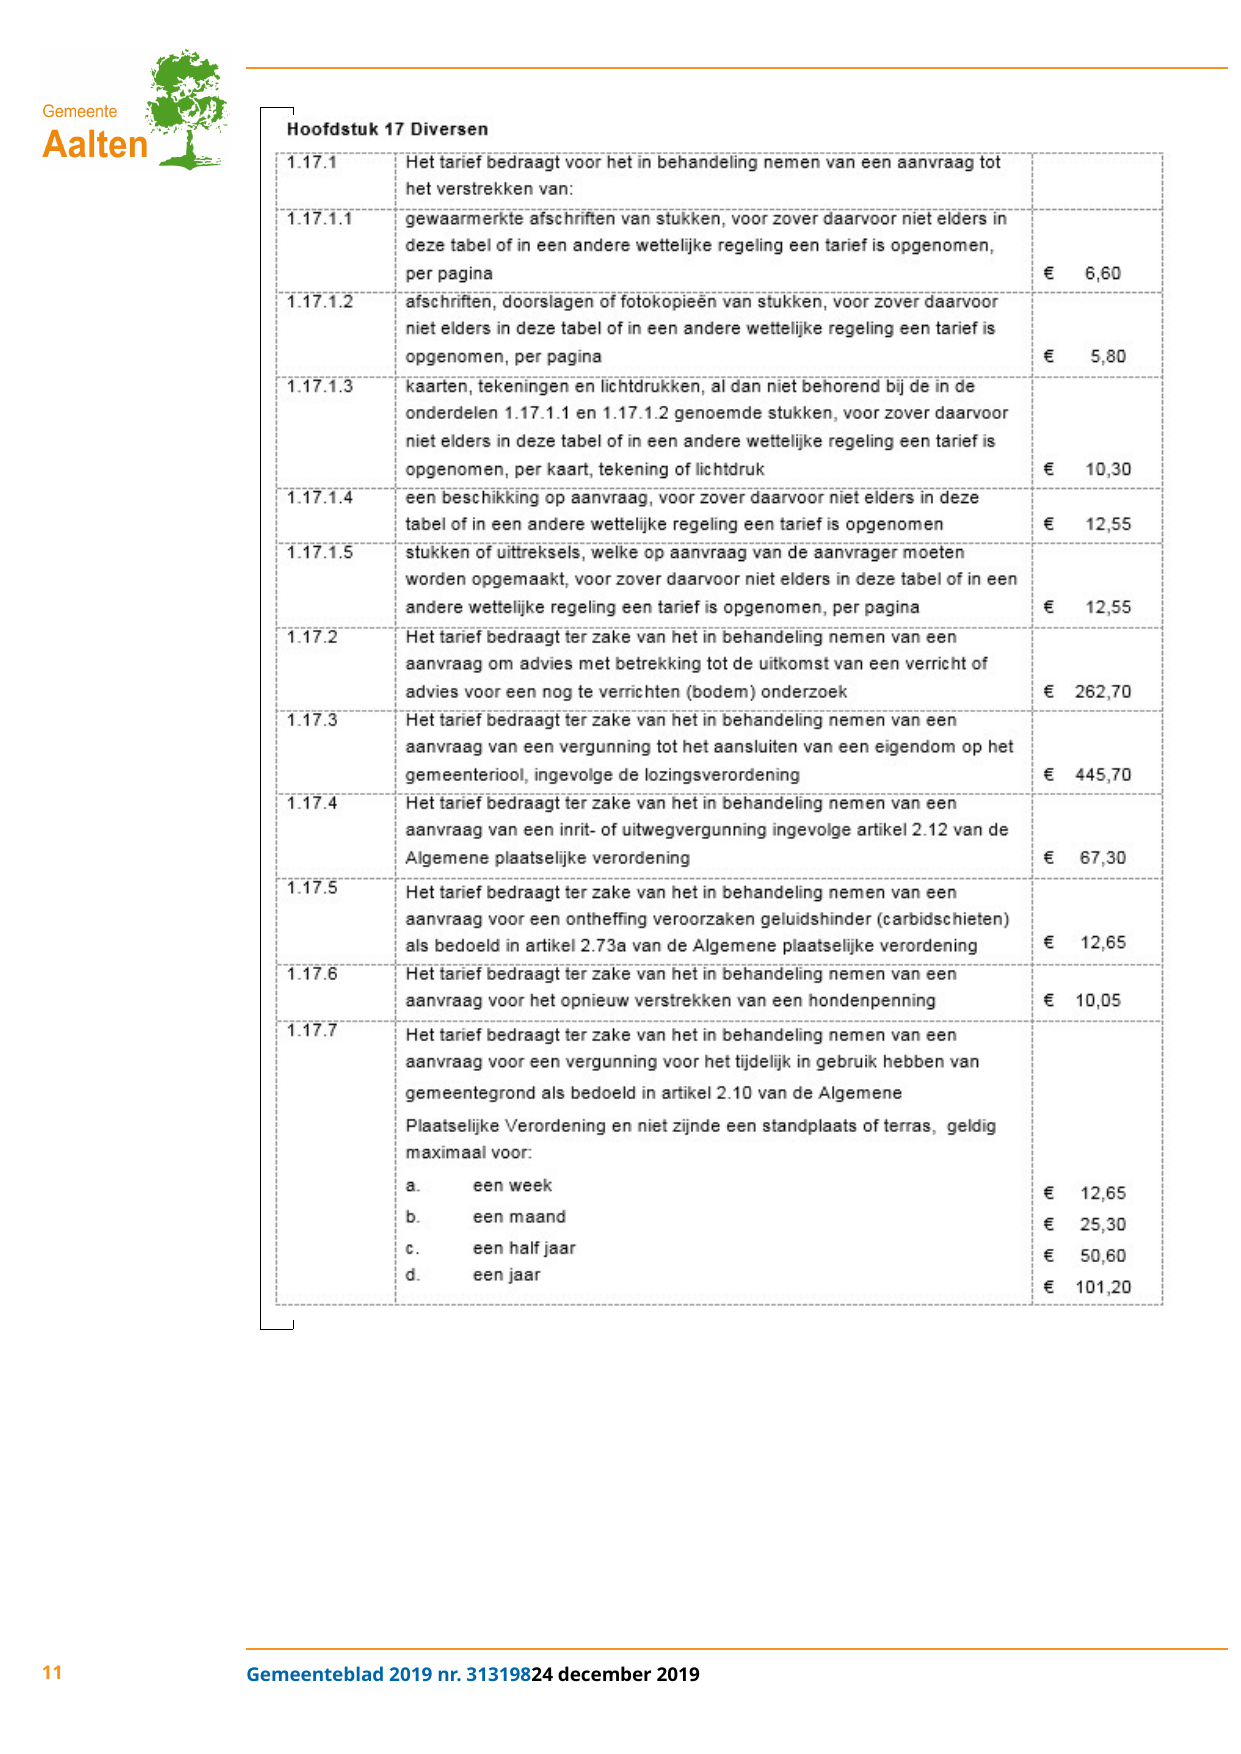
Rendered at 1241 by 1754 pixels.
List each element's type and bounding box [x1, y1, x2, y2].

picture [41, 47, 231, 172]
picture [268, 115, 1173, 1320]
